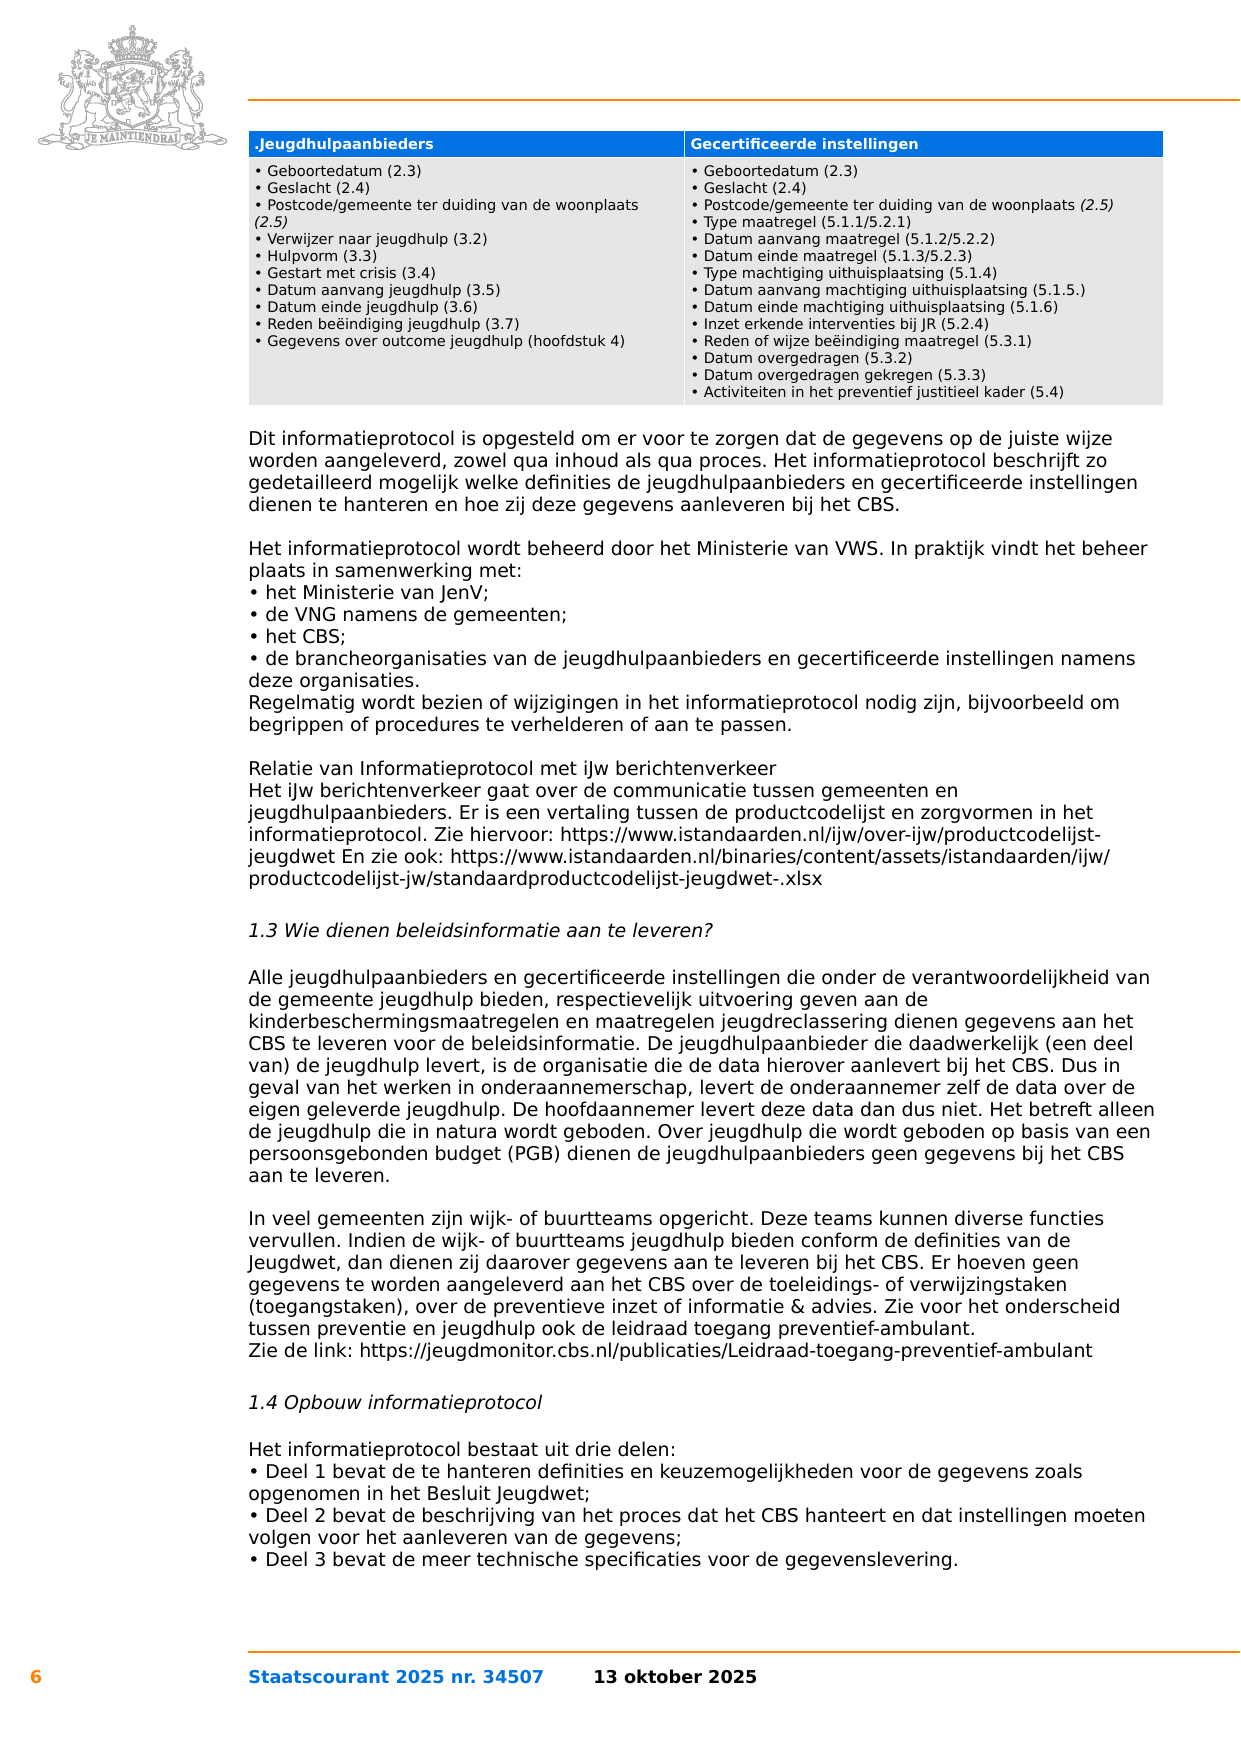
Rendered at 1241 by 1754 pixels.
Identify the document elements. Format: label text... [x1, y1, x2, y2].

text Zie de link: https://jeugdmonitor.cbs.nl/publicaties/Leidraad-toegang-preventief-ambulant [248, 1340, 1163, 1362]
text • het Ministerie van JenV; [248, 582, 1163, 604]
text • de brancheorganisaties van de jeugdhulpaanbieders en gecertificeerde instellingen namens deze organisaties. [248, 648, 1163, 692]
text • Deel 2 bevat de beschrijving van het proces dat het CBS hanteert en dat instellingen moeten volgen voor het aanleveren van de gegevens; [248, 1505, 1163, 1549]
text Alle jeugdhulpaanbieders en gecertificeerde instellingen die onder de verantwoordelijkheid van de gemeente jeugdhulp bieden, respectievelijk uitvoering geven aan de kinderbeschermingsmaatregelen en maatregelen jeugdreclassering dienen gegevens aan het CBS te leveren voor de beleidsinformatie. De jeugdhulpaanbieder die daadwerkelijk (een deel van) de jeugdhulp levert, is de organisatie die de data hierover aanlevert bij het CBS. Dus in geval van het werken in onderaannemerschap, levert de onderaannemer zelf de data over de eigen geleverde jeugdhulp. De hoofdaannemer levert deze data dan dus niet. Het betreft alleen de jeugdhulp die in natura wordt geboden. Over jeugdhulp die wordt geboden op basis van een persoonsgebonden budget (PGB) dienen de jeugdhulpaanbieders geen gegevens bij het CBS aan te leveren. [248, 967, 1163, 1186]
table_cell • Geboortedatum (2.3) • Geslacht (2.4) • Postcode/gemeente ter duiding van de woonplaats (2.5) • Type maatregel (5.1.1/5.2.1) • Datum aanvang maatregel (5.1.2/5.2.2) • Datum einde maatregel (5.1.3/5.2.3) • Type machtiging uithuisplaatsing (5.1.4) • Datum aanvang machtiging uithuisplaatsing (5.1.5.) • Datum einde machtiging uithuisplaatsing (5.1.6) • Inzet erkende interventies bij JR (5.2.4) • Reden of wijze beëindiging maatregel (5.3.1) • Datum overgedragen (5.3.2) • Datum overgedragen gekregen (5.3.3) • Activiteiten in het preventief justitieel kader (5.4) [685, 158, 1163, 405]
text • Deel 3 bevat de meer technische specificaties voor de gegevenslevering. [248, 1549, 1163, 1571]
text Het informatieprotocol bestaat uit drie delen: [248, 1439, 1163, 1461]
subtitle 1.4 Opbouw informatieprotocol [248, 1392, 1163, 1414]
table_header Gecertificeerde instellingen [685, 131, 1163, 157]
subtitle 1.3 Wie dienen beleidsinformatie aan te leveren? [248, 920, 1163, 942]
text • Deel 1 bevat de te hanteren definities en keuzemogelijkheden voor de gegevens zoals opgenomen in het Besluit Jeugdwet; [248, 1461, 1163, 1505]
text • de VNG namens de gemeenten; [248, 604, 1163, 626]
text Regelmatig wordt bezien of wijzigingen in het informatieprotocol nodig zijn, bijvoorbeeld om begrippen of procedures te verhelderen of aan te passen. [248, 692, 1163, 736]
table_cell • Geboortedatum (2.3) • Geslacht (2.4) • Postcode/gemeente ter duiding van de woonplaats (2.5) • Verwijzer naar jeugdhulp (3.2) • Hulpvorm (3.3) • Gestart met crisis (3.4) • Datum aanvang jeugdhulp (3.5) • Datum einde jeugdhulp (3.6) • Reden beëindiging jeugdhulp (3.7) • Gegevens over outcome jeugdhulp (hoofdstuk 4) [249, 158, 684, 405]
picture [38, 25, 227, 150]
text In veel gemeenten zijn wijk- of buurtteams opgericht. Deze teams kunnen diverse functies vervullen. Indien de wijk- of buurtteams jeugdhulp bieden conform de definities van de Jeugdwet, dan dienen zij daarover gegevens aan te leveren bij het CBS. Er hoeven geen gegevens te worden aangeleverd aan het CBS over de toeleidings- of verwijzingstaken (toegangstaken), over de preventieve inzet of informatie & advies. Zie voor het onderscheid tussen preventie en jeugdhulp ook de leidraad toegang preventief-ambulant. [248, 1208, 1163, 1340]
text Het informatieprotocol wordt beheerd door het Ministerie van VWS. In praktijk vindt het beheer plaats in samenwerking met: [248, 538, 1163, 582]
text Het iJw berichtenverkeer gaat over de communicatie tussen gemeenten en jeugdhulpaanbieders. Er is een vertaling tussen de productcodelijst en zorgvormen in het informatieprotocol. Zie hiervoor: https://www.istandaarden.nl/ijw/over-ijw/productcodelijst-jeugdwet En zie ook: https://www.istandaarden.nl/binaries/content/assets/istandaarden/ijw/productcodelijst-jw/standaardproductcodelijst-jeugdwet-.xlsx [248, 780, 1163, 890]
text • het CBS; [248, 626, 1163, 648]
table_header .Jeugdhulpaanbieders [249, 131, 684, 157]
text Relatie van Informatieprotocol met iJw berichtenverkeer [248, 758, 1163, 780]
text Dit informatieprotocol is opgesteld om er voor te zorgen dat de gegevens op de juiste wijze worden aangeleverd, zowel qua inhoud als qua proces. Het informatieprotocol beschrijft zo gedetailleerd mogelijk welke definities de jeugdhulpaanbieders en gecertificeerde instellingen dienen te hanteren en hoe zij deze gegevens aanleveren bij het CBS. [248, 428, 1163, 516]
